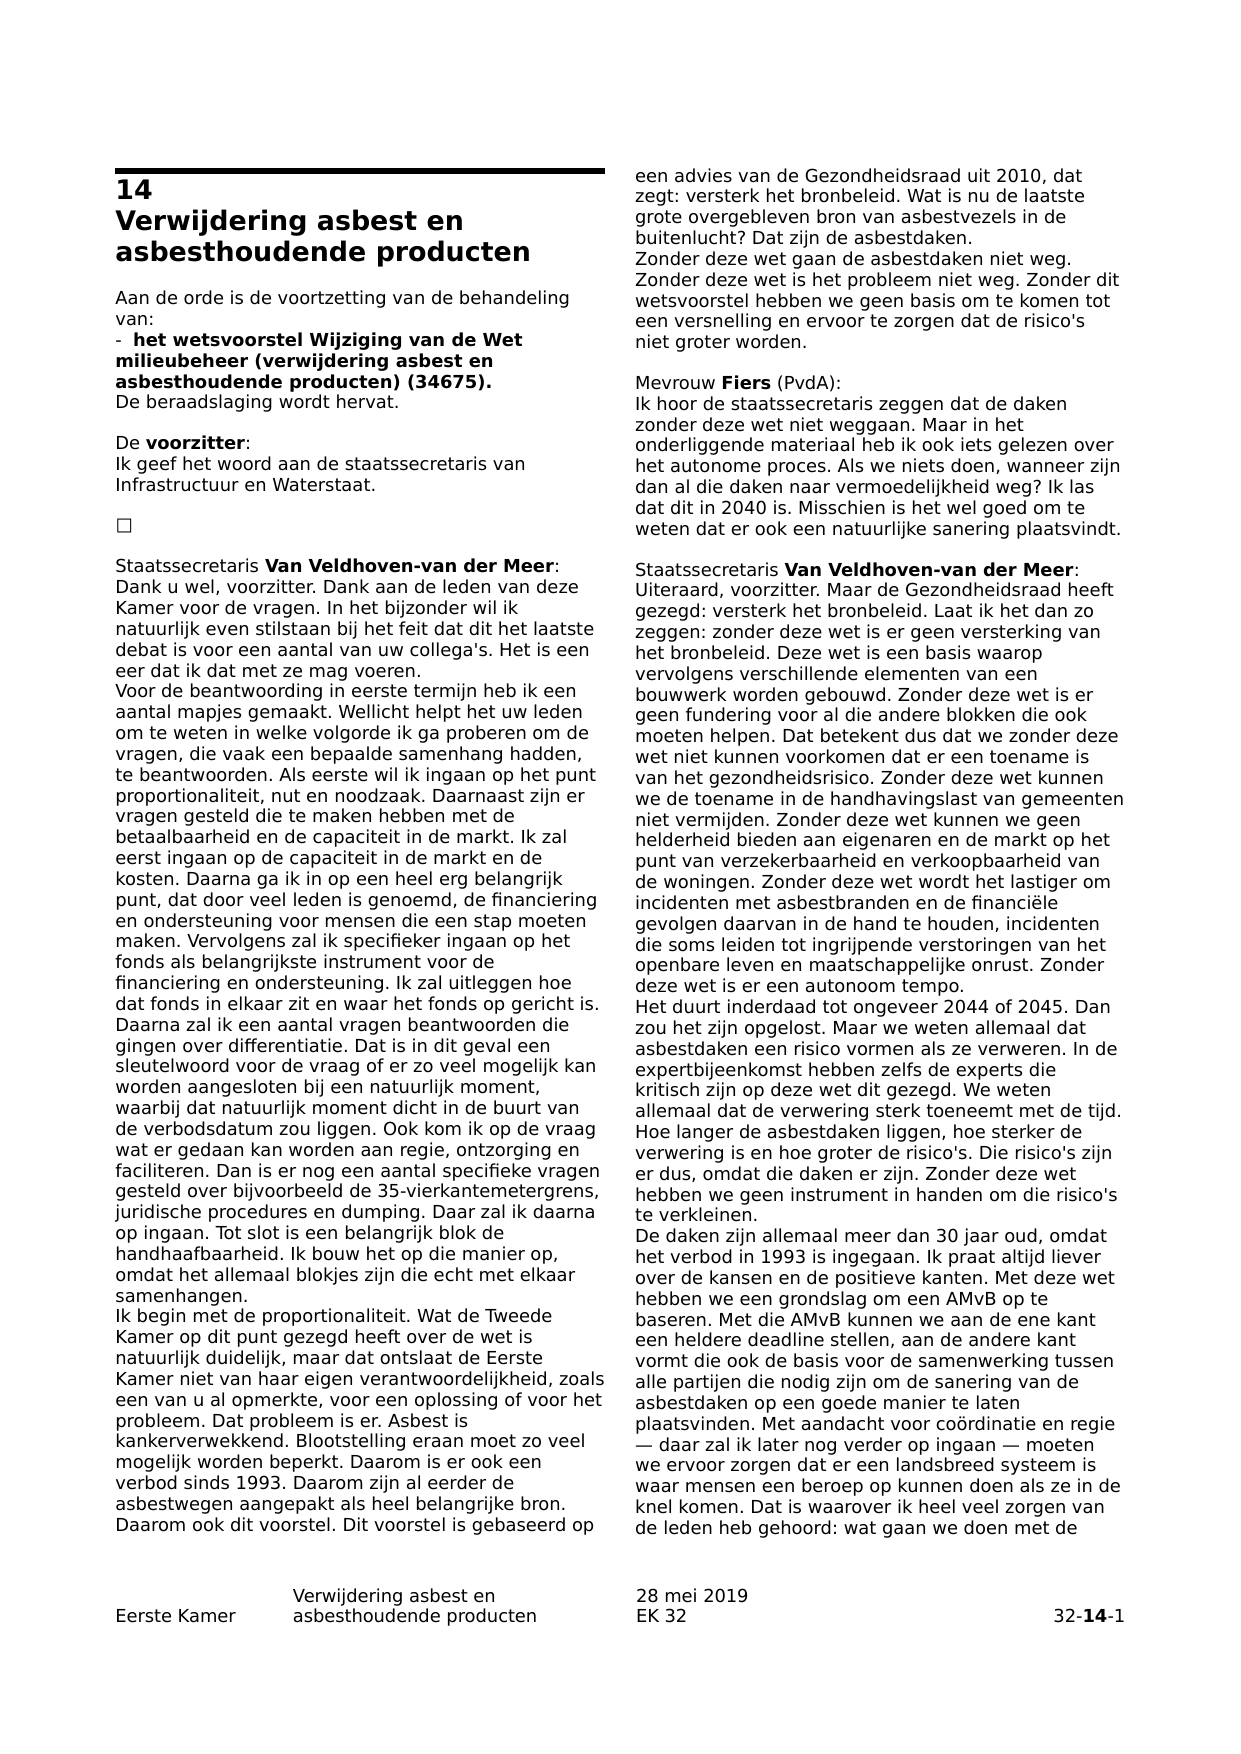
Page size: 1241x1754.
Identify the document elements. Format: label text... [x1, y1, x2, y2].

text ⬜ [115, 516, 605, 536]
text een advies van de Gezondheidsraad uit 2010, dat zegt: versterk het bronbeleid. Wat is nu de laatste grote overgebleven bron van asbestvezels in de buitenlucht? Dat zijn de asbestdaken. [635, 165, 1125, 249]
text Mevrouw Fiers (PvdA): [635, 373, 1125, 393]
text Zonder deze wet gaan de asbestdaken niet weg. Zonder deze wet is het probleem niet weg. Zonder dit wetsvoorstel hebben we geen basis om te komen tot een versnelling en ervoor te zorgen dat de risico's niet groter worden. [635, 249, 1125, 353]
text Staatssecretaris Van Veldhoven-van der Meer: [115, 556, 605, 577]
text De daken zijn allemaal meer dan 30 jaar oud, omdat het verbod in 1993 is ingegaan. Ik praat altijd liever over de kansen en de positieve kanten. Met deze wet hebben we een grondslag om een AMvB op te baseren. Met die AMvB kunnen we aan de ene kant een heldere deadline stellen, aan de andere kant vormt die ook de basis voor de samenwerking tussen alle partijen die nodig zijn om de sanering van de asbestdaken op een goede manier te laten plaatsvinden. Met aandacht voor coördinatie en regie — daar zal ik later nog verder op ingaan — moeten we ervoor zorgen dat er een landsbreed systeem is waar mensen een beroep op kunnen doen als ze in de knel komen. Dat is waarover ik heel veel zorgen van de leden heb gehoord: wat gaan we doen met de [635, 1226, 1125, 1538]
text Dank u wel, voorzitter. Dank aan de leden van deze Kamer voor de vragen. In het bijzonder wil ik natuurlijk even stilstaan bij het feit dat dit het laatste debat is voor een aantal van uw collega's. Het is een eer dat ik dat met ze mag voeren. [115, 577, 605, 681]
title 14 Verwijdering asbest en asbesthoudende producten [115, 174, 605, 268]
text Ik hoor de staatssecretaris zeggen dat de daken zonder deze wet niet weggaan. Maar in het onderliggende materiaal heb ik ook iets gelezen over het autonome proces. Als we niets doen, wanneer zijn dan al die daken naar vermoedelijkheid weg? Ik las dat dit in 2040 is. Misschien is het wel goed om te weten dat er ook een natuurlijke sanering plaatsvindt. [635, 393, 1125, 539]
text De beraadslaging wordt hervat. [115, 392, 605, 413]
text Staatssecretaris Van Veldhoven-van der Meer: [635, 559, 1125, 580]
text Ik geef het woord aan de staatssecretaris van Infrastructuur en Waterstaat. [115, 454, 605, 496]
list het wetsvoorstel Wijziging van de Wet milieubeheer (verwijdering asbest en asbesthoudende producten) (34675). [115, 330, 605, 392]
text Het duurt inderdaad tot ongeveer 2044 of 2045. Dan zou het zijn opgelost. Maar we weten allemaal dat asbestdaken een risico vormen als ze verweren. In de expertbijeenkomst hebben zelfs de experts die kritisch zijn op deze wet dit gezegd. We weten allemaal dat de verwering sterk toeneemt met de tijd. Hoe langer de asbestdaken liggen, hoe sterker de verwering is en hoe groter de risico's. Die risico's zijn er dus, omdat die daken er zijn. Zonder deze wet hebben we geen instrument in handen om die risico's te verkleinen. [635, 997, 1125, 1226]
text Aan de orde is de voortzetting van de behandeling van: [115, 288, 605, 330]
text De voorzitter: [115, 433, 605, 454]
text Voor de beantwoording in eerste termijn heb ik een aantal mapjes gemaakt. Wellicht helpt het uw leden om te weten in welke volgorde ik ga proberen om de vragen, die vaak een bepaalde samenhang hadden, te beantwoorden. Als eerste wil ik ingaan op het punt proportionaliteit, nut en noodzaak. Daarnaast zijn er vragen gesteld die te maken hebben met de betaalbaarheid en de capaciteit in de markt. Ik zal eerst ingaan op de capaciteit in de markt en de kosten. Daarna ga ik in op een heel erg belangrijk punt, dat door veel leden is genoemd, de financiering en ondersteuning voor mensen die een stap moeten maken. Vervolgens zal ik specifieker ingaan op het fonds als belangrijkste instrument voor de financiering en ondersteuning. Ik zal uitleggen hoe dat fonds in elkaar zit en waar het fonds op gericht is. Daarna zal ik een aantal vragen beantwoorden die gingen over differentiatie. Dat is in dit geval een sleutelwoord voor de vraag of er zo veel mogelijk kan worden aangesloten bij een natuurlijk moment, waarbij dat natuurlijk moment dicht in de buurt van de verbodsdatum zou liggen. Ook kom ik op de vraag wat er gedaan kan worden aan regie, ontzorging en faciliteren. Dan is er nog een aantal specifieke vragen gesteld over bijvoorbeeld de 35-vierkantemetergrens, juridische procedures en dumping. Daar zal ik daarna op ingaan. Tot slot is een belangrijk blok de handhaafbaarheid. Ik bouw het op die manier op, omdat het allemaal blokjes zijn die echt met elkaar samenhangen. [115, 681, 605, 1306]
text Uiteraard, voorzitter. Maar de Gezondheidsraad heeft gezegd: versterk het bronbeleid. Laat ik het dan zo zeggen: zonder deze wet is er geen versterking van het bronbeleid. Deze wet is een basis waarop vervolgens verschillende elementen van een bouwwerk worden gebouwd. Zonder deze wet is er geen fundering voor al die andere blokken die ook moeten helpen. Dat betekent dus dat we zonder deze wet niet kunnen voorkomen dat er een toename is van het gezondheidsrisico. Zonder deze wet kunnen we de toename in de handhavingslast van gemeenten niet vermijden. Zonder deze wet kunnen we geen helderheid bieden aan eigenaren en de markt op het punt van verzekerbaarheid en verkoopbaarheid van de woningen. Zonder deze wet wordt het lastiger om incidenten met asbestbranden en de financiële gevolgen daarvan in de hand te houden, incidenten die soms leiden tot ingrijpende verstoringen van het openbare leven en maatschappelijke onrust. Zonder deze wet is er een autonoom tempo. [635, 580, 1125, 997]
text Ik begin met de proportionaliteit. Wat de Tweede Kamer op dit punt gezegd heeft over de wet is natuurlijk duidelijk, maar dat ontslaat de Eerste Kamer niet van haar eigen verantwoordelijkheid, zoals een van u al opmerkte, voor een oplossing of voor het probleem. Dat probleem is er. Asbest is kankerverwekkend. Blootstelling eraan moet zo veel mogelijk worden beperkt. Daarom is er ook een verbod sinds 1993. Daarom zijn al eerder de asbestwegen aangepakt als heel belangrijke bron. Daarom ook dit voorstel. Dit voorstel is gebaseerd op [115, 1306, 605, 1535]
